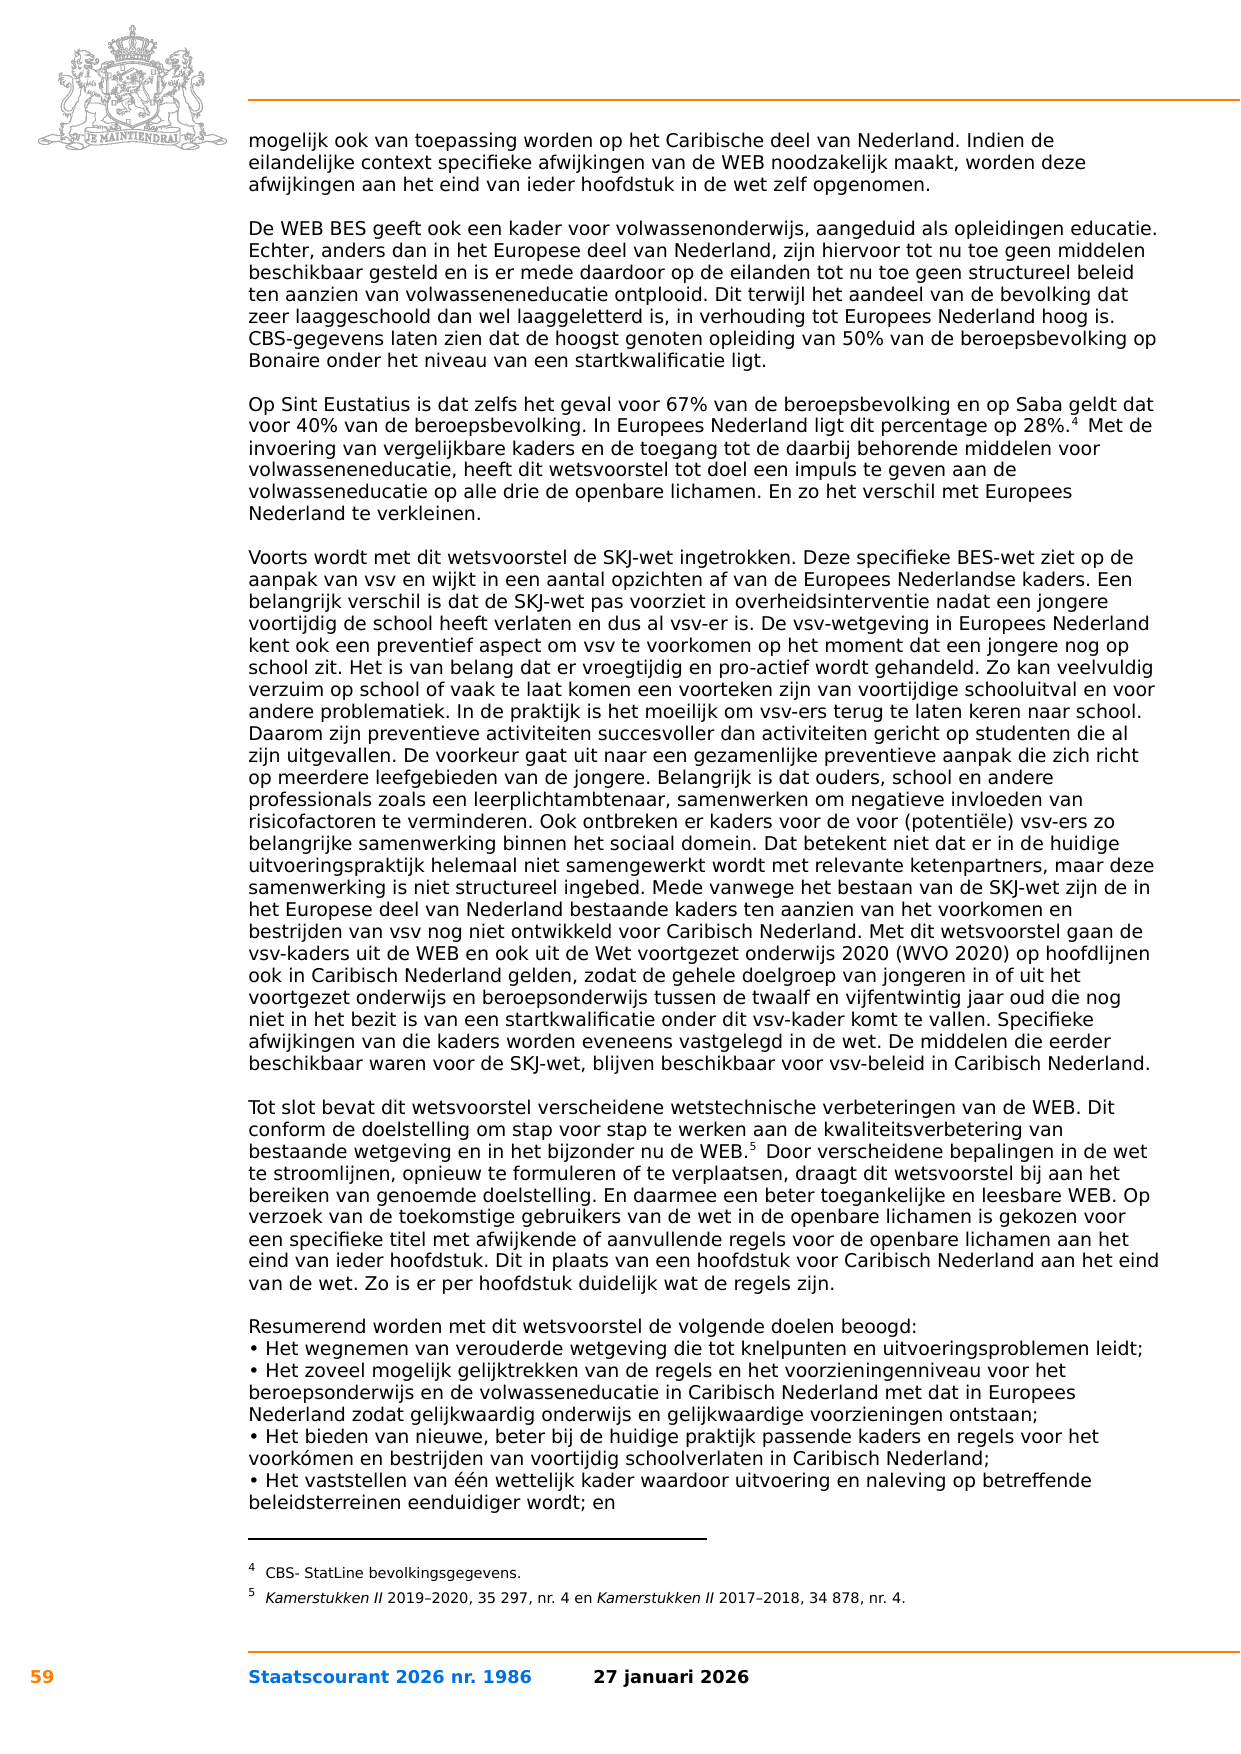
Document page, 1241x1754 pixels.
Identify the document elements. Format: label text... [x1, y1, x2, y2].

text CBS- StatLine bevolkingsgegevens. [248, 1561, 1163, 1583]
text • Het wegnemen van verouderde wetgeving die tot knelpunten en uitvoeringsproblemen leidt; [248, 1338, 1163, 1360]
text Voorts wordt met dit wetsvoorstel de SKJ-wet ingetrokken. Deze specifieke BES-wet ziet op de aanpak van vsv en wijkt in een aantal opzichten af van de Europees Nederlandse kaders. Een belangrijk verschil is dat de SKJ-wet pas voorziet in overheidsinterventie nadat een jongere voortijdig de school heeft verlaten en dus al vsv-er is. De vsv-wetgeving in Europees Nederland kent ook een preventief aspect om vsv te voorkomen op het moment dat een jongere nog op school zit. Het is van belang dat er vroegtijdig en pro-actief wordt gehandeld. Zo kan veelvuldig verzuim op school of vaak te laat komen een voorteken zijn van voortijdige schooluitval en voor andere problematiek. In de praktijk is het moeilijk om vsv-ers terug te laten keren naar school. Daarom zijn preventieve activiteiten succesvoller dan activiteiten gericht op studenten die al zijn uitgevallen. De voorkeur gaat uit naar een gezamenlijke preventieve aanpak die zich richt op meerdere leefgebieden van de jongere. Belangrijk is dat ouders, school en andere professionals zoals een leerplichtambtenaar, samenwerken om negatieve invloeden van risicofactoren te verminderen. Ook ontbreken er kaders voor de voor (potentiële) vsv-ers zo belangrijke samenwerking binnen het sociaal domein. Dat betekent niet dat er in de huidige uitvoeringspraktijk helemaal niet samengewerkt wordt met relevante ketenpartners, maar deze samenwerking is niet structureel ingebed. Mede vanwege het bestaan van de SKJ-wet zijn de in het Europese deel van Nederland bestaande kaders ten aanzien van het voorkomen en bestrijden van vsv nog niet ontwikkeld voor Caribisch Nederland. Met dit wetsvoorstel gaan de vsv-kaders uit de WEB en ook uit de Wet voortgezet onderwijs 2020 (WVO 2020) op hoofdlijnen ook in Caribisch Nederland gelden, zodat de gehele doelgroep van jongeren in of uit het voortgezet onderwijs en beroepsonderwijs tussen de twaalf en vijfentwintig jaar oud die nog niet in het bezit is van een startkwalificatie onder dit vsv-kader komt te vallen. Specifieke afwijkingen van die kaders worden eveneens vastgelegd in de wet. De middelen die eerder beschikbaar waren voor de SKJ-wet, blijven beschikbaar voor vsv-beleid in Caribisch Nederland. [248, 547, 1163, 1075]
text • Het zoveel mogelijk gelijktrekken van de regels en het voorzieningenniveau voor het beroepsonderwijs en de volwasseneducatie in Caribisch Nederland met dat in Europees Nederland zodat gelijkwaardig onderwijs en gelijkwaardige voorzieningen ontstaan; [248, 1360, 1163, 1426]
text Tot slot bevat dit wetsvoorstel verscheidene wetstechnische verbeteringen van de WEB. Dit conform de doelstelling om stap voor stap te werken aan de kwaliteitsverbetering van bestaande wetgeving en in het bijzonder nu de WEB. Door verscheidene bepalingen in de wet te stroomlijnen, opnieuw te formuleren of te verplaatsen, draagt dit wetsvoorstel bij aan het bereiken van genoemde doelstelling. En daarmee een beter toegankelijke en leesbare WEB. Op verzoek van de toekomstige gebruikers van de wet in de openbare lichamen is gekozen voor een specifieke titel met afwijkende of aanvullende regels voor de openbare lichamen aan het eind van ieder hoofdstuk. Dit in plaats van een hoofdstuk voor Caribisch Nederland aan het eind van de wet. Zo is er per hoofdstuk duidelijk wat de regels zijn. [248, 1097, 1163, 1294]
text mogelijk ook van toepassing worden op het Caribische deel van Nederland. Indien de eilandelijke context specifieke afwijkingen van de WEB noodzakelijk maakt, worden deze afwijkingen aan het eind van ieder hoofdstuk in de wet zelf opgenomen. [248, 130, 1163, 196]
text Resumerend worden met dit wetsvoorstel de volgende doelen beoogd: [248, 1316, 1163, 1338]
text • Het bieden van nieuwe, beter bij de huidige praktijk passende kaders en regels voor het voorkómen en bestrijden van voortijdig schoolverlaten in Caribisch Nederland; [248, 1426, 1163, 1470]
text De WEB BES geeft ook een kader voor volwassenonderwijs, aangeduid als opleidingen educatie. Echter, anders dan in het Europese deel van Nederland, zijn hiervoor tot nu toe geen middelen beschikbaar gesteld en is er mede daardoor op de eilanden tot nu toe geen structureel beleid ten aanzien van volwasseneneducatie ontplooid. Dit terwijl het aandeel van de bevolking dat zeer laaggeschoold dan wel laaggeletterd is, in verhouding tot Europees Nederland hoog is. CBS-gegevens laten zien dat de hoogst genoten opleiding van 50% van de beroepsbevolking op Bonaire onder het niveau van een startkwalificatie ligt. [248, 218, 1163, 372]
picture [38, 25, 227, 150]
text Kamerstukken II 2019–2020, 35 297, nr. 4 en Kamerstukken II 2017–2018, 34 878, nr. 4. [248, 1586, 1163, 1608]
text • Het vaststellen van één wettelijk kader waardoor uitvoering en naleving op betreffende beleidsterreinen eenduidiger wordt; en [248, 1470, 1163, 1514]
text Op Sint Eustatius is dat zelfs het geval voor 67% van de beroepsbevolking en op Saba geldt dat voor 40% van de beroepsbevolking. In Europees Nederland ligt dit percentage op 28%. Met de invoering van vergelijkbare kaders en de toegang tot de daarbij behorende middelen voor volwasseneneducatie, heeft dit wetsvoorstel tot doel een impuls te geven aan de volwasseneducatie op alle drie de openbare lichamen. En zo het verschil met Europees Nederland te verkleinen. [248, 393, 1163, 525]
